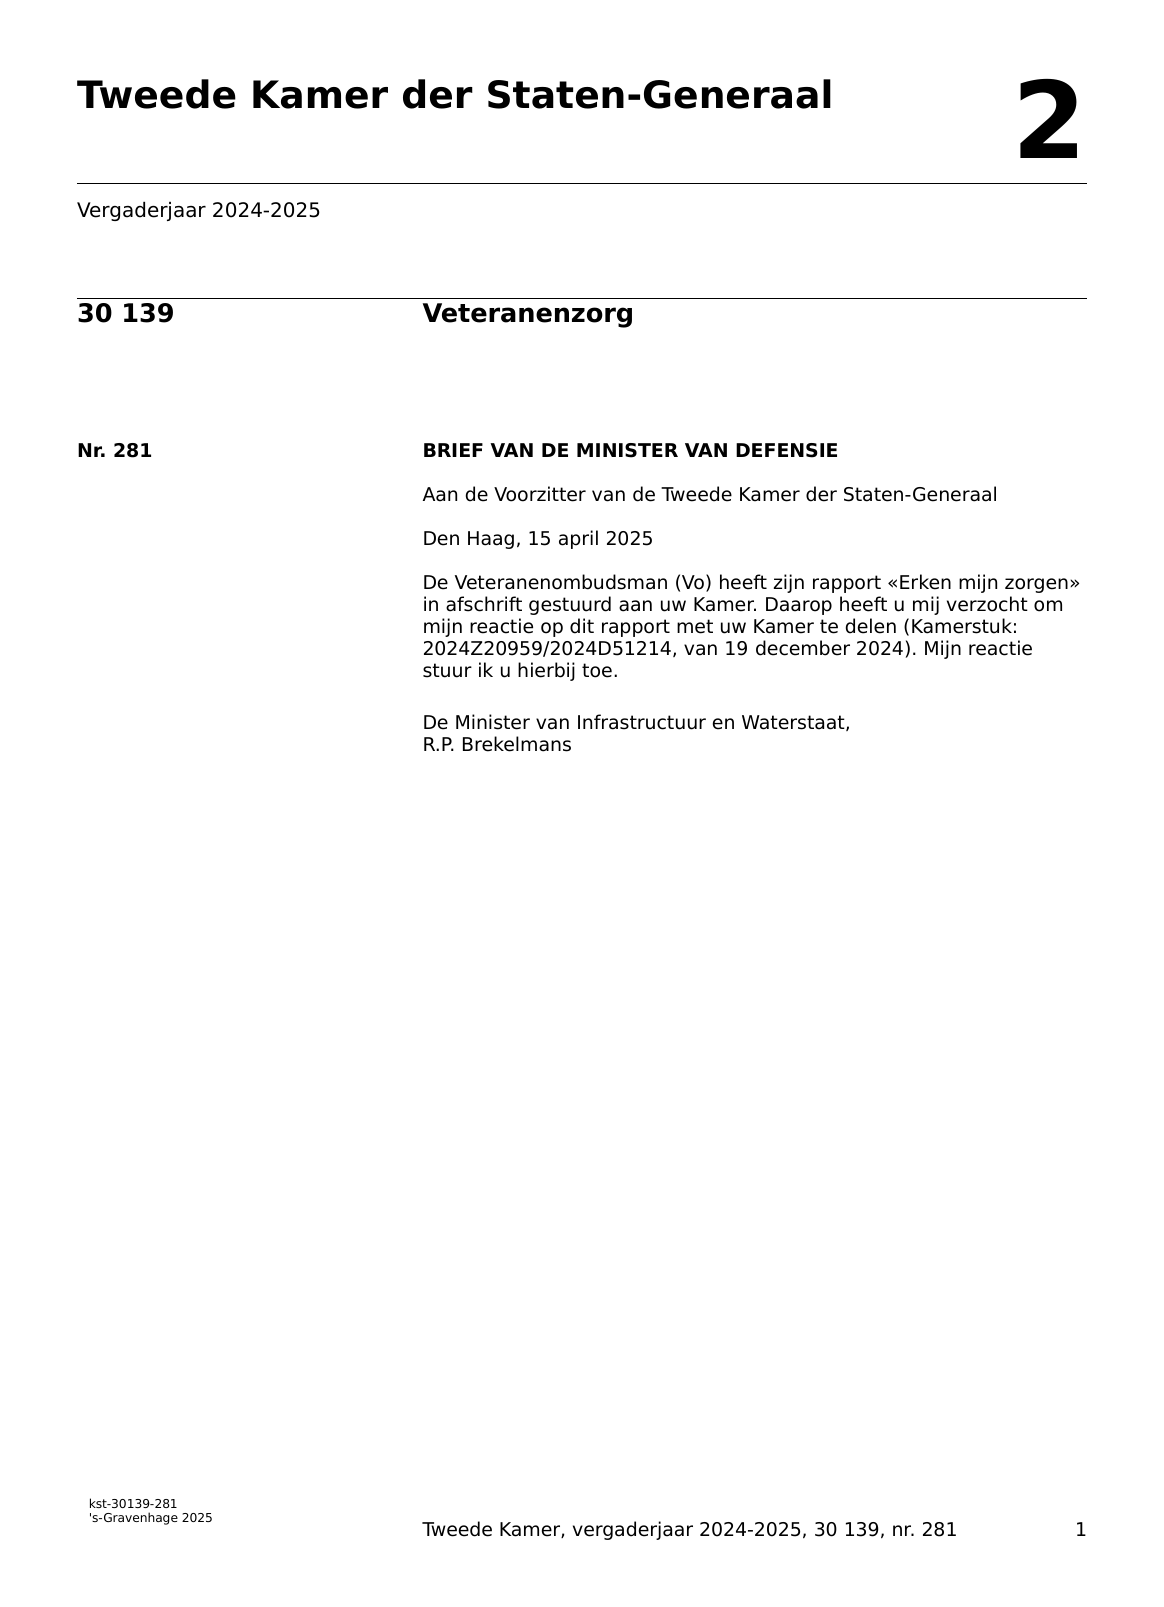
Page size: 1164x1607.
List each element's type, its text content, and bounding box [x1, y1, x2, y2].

text 's-Gravenhage 2025 [88, 1511, 323, 1525]
subtitle Nr. 281 BRIEF VAN DE MINISTER VAN DEFENSIE [77, 440, 1087, 462]
text De Minister van Infrastructuur en Waterstaat, R.P. Brekelmans [422, 712, 1087, 756]
table_cell Vergaderjaar 2024-2025 [77, 184, 1087, 298]
subtitle 30 139 Veteranenzorg [77, 299, 1087, 329]
table_header Tweede Kamer der Staten-Generaal [77, 59, 886, 183]
text De Veteranenombudsman (Vo) heeft zijn rapport «Erken mijn zorgen» in afschrift gestuurd aan uw Kamer. Daarop heeft u mij verzocht om mijn reactie op dit rapport met uw Kamer te delen (Kamerstuk: 2024Z20959/2024D51214, van 19 december 2024). Mijn reactie stuur ik u hierbij toe. [422, 572, 1087, 682]
table_header 2 [886, 59, 1087, 183]
text Den Haag, 15 april 2025 [422, 528, 1087, 550]
text kst-30139-281 [88, 1497, 323, 1511]
text Aan de Voorzitter van de Tweede Kamer der Staten-Generaal [422, 484, 1087, 506]
